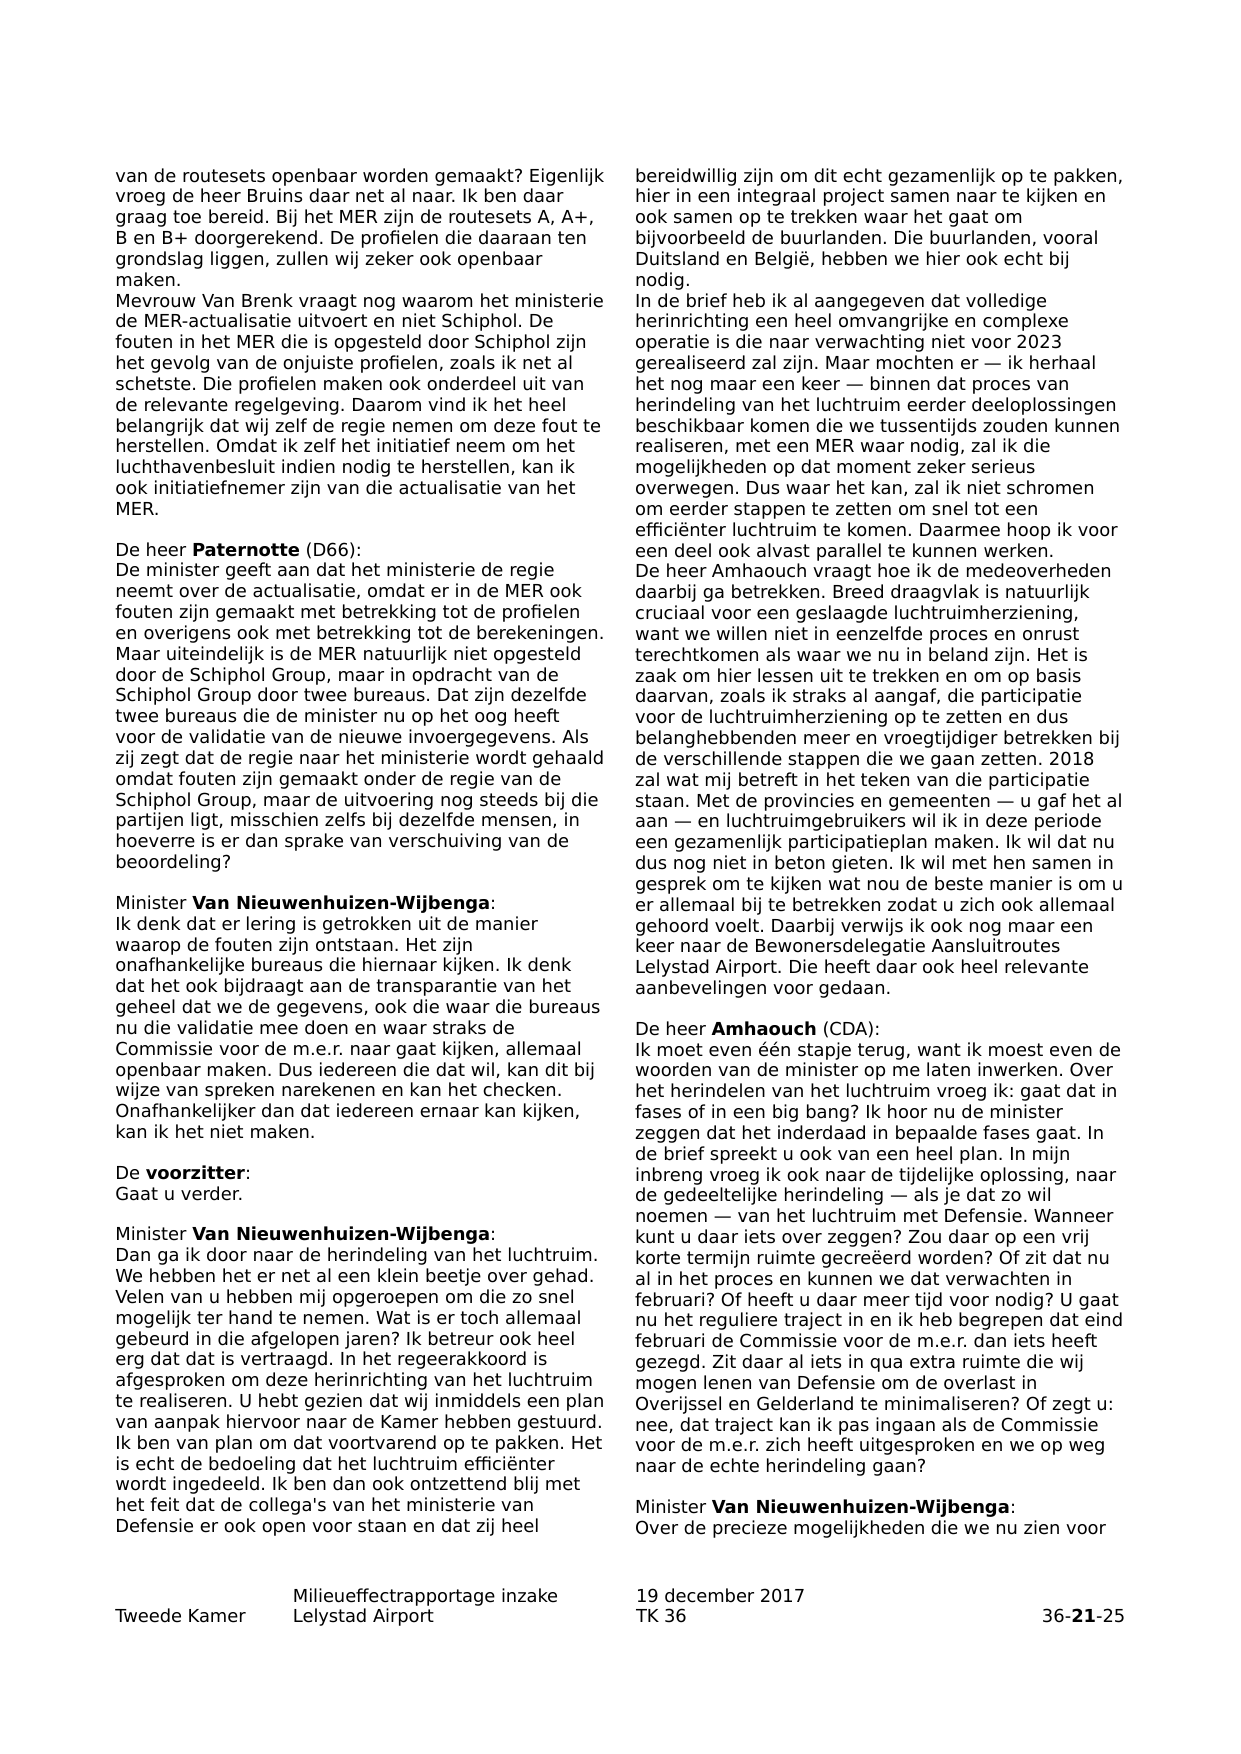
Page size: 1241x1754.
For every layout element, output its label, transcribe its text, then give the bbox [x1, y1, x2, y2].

text Mevrouw Van Brenk vraagt nog waarom het ministerie de MER-actualisatie uitvoert en niet Schiphol. De fouten in het MER die is opgesteld door Schiphol zijn het gevolg van de onjuiste profielen, zoals ik net al schetste. Die profielen maken ook onderdeel uit van de relevante regelgeving. Daarom vind ik het heel belangrijk dat wij zelf de regie nemen om deze fout te herstellen. Omdat ik zelf het initiatief neem om het luchthavenbesluit indien nodig te herstellen, kan ik ook initiatiefnemer zijn van die actualisatie van het MER. [115, 290, 605, 519]
text Ik moet even één stapje terug, want ik moest even de woorden van de minister op me laten inwerken. Over het herindelen van het luchtruim vroeg ik: gaat dat in fases of in een big bang? Ik hoor nu de minister zeggen dat het inderdaad in bepaalde fases gaat. In de brief spreekt u ook van een heel plan. In mijn inbreng vroeg ik ook naar de tijdelijke oplossing, naar de gedeeltelijke herindeling — als je dat zo wil noemen — van het luchtruim met Defensie. Wanneer kunt u daar iets over zeggen? Zou daar op een vrij korte termijn ruimte gecreëerd worden? Of zit dat nu al in het proces en kunnen we dat verwachten in februari? Of heeft u daar meer tijd voor nodig? U gaat nu het reguliere traject in en ik heb begrepen dat eind februari de Commissie voor de m.e.r. dan iets heeft gezegd. Zit daar al iets in qua extra ruimte die wij mogen lenen van Defensie om de overlast in Overijssel en Gelderland te minimaliseren? Of zegt u: nee, dat traject kan ik pas ingaan als de Commissie voor de m.e.r. zich heeft uitgesproken en we op weg naar de echte herindeling gaan? [635, 1039, 1125, 1477]
text Minister Van Nieuwenhuizen-Wijbenga: [115, 893, 605, 913]
text Minister Van Nieuwenhuizen-Wijbenga: [115, 1224, 605, 1245]
text Minister Van Nieuwenhuizen-Wijbenga: [635, 1497, 1125, 1518]
text De minister geeft aan dat het ministerie de regie neemt over de actualisatie, omdat er in de MER ook fouten zijn gemaakt met betrekking tot de profielen en overigens ook met betrekking tot de berekeningen. Maar uiteindelijk is de MER natuurlijk niet opgesteld door de Schiphol Group, maar in opdracht van de Schiphol Group door twee bureaus. Dat zijn dezelfde twee bureaus die de minister nu op het oog heeft voor de validatie van de nieuwe invoergegevens. Als zij zegt dat de regie naar het ministerie wordt gehaald omdat fouten zijn gemaakt onder de regie van de Schiphol Group, maar de uitvoering nog steeds bij die partijen ligt, misschien zelfs bij dezelfde mensen, in hoeverre is er dan sprake van verschuiving van de beoordeling? [115, 560, 605, 873]
text Over de precieze mogelijkheden die we nu zien voor [635, 1518, 1125, 1538]
text In de brief heb ik al aangegeven dat volledige herinrichting een heel omvangrijke en complexe operatie is die naar verwachting niet voor 2023 gerealiseerd zal zijn. Maar mochten er — ik herhaal het nog maar een keer — binnen dat proces van herindeling van het luchtruim eerder deeloplossingen beschikbaar komen die we tussentijds zouden kunnen realiseren, met een MER waar nodig, zal ik die mogelijkheden op dat moment zeker serieus overwegen. Dus waar het kan, zal ik niet schromen om eerder stappen te zetten om snel tot een efficiënter luchtruim te komen. Daarmee hoop ik voor een deel ook alvast parallel te kunnen werken. [635, 290, 1125, 561]
text De voorzitter: [115, 1163, 605, 1183]
text Gaat u verder. [115, 1183, 605, 1204]
text Ik denk dat er lering is getrokken uit de manier waarop de fouten zijn ontstaan. Het zijn onafhankelijke bureaus die hiernaar kijken. Ik denk dat het ook bijdraagt aan de transparantie van het geheel dat we de gegevens, ook die waar die bureaus nu die validatie mee doen en waar straks de Commissie voor de m.e.r. naar gaat kijken, allemaal openbaar maken. Dus iedereen die dat wil, kan dit bij wijze van spreken narekenen en kan het checken. Onafhankelijker dan dat iedereen ernaar kan kijken, kan ik het niet maken. [115, 913, 605, 1143]
text van de routesets openbaar worden gemaakt? Eigenlijk vroeg de heer Bruins daar net al naar. Ik ben daar graag toe bereid. Bij het MER zijn de routesets A, A+, B en B+ doorgerekend. De profielen die daaraan ten grondslag liggen, zullen wij zeker ook openbaar maken. [115, 165, 605, 290]
text De heer Paternotte (D66): [115, 539, 605, 560]
text De heer Amhaouch vraagt hoe ik de medeoverheden daarbij ga betrekken. Breed draagvlak is natuurlijk cruciaal voor een geslaagde luchtruimherziening, want we willen niet in eenzelfde proces en onrust terechtkomen als waar we nu in beland zijn. Het is zaak om hier lessen uit te trekken en om op basis daarvan, zoals ik straks al aangaf, die participatie voor de luchtruimherziening op te zetten en dus belanghebbenden meer en vroegtijdiger betrekken bij de verschillende stappen die we gaan zetten. 2018 zal wat mij betreft in het teken van die participatie staan. Met de provincies en gemeenten — u gaf het al aan — en luchtruimgebruikers wil ik in deze periode een gezamenlijk participatieplan maken. Ik wil dat nu dus nog niet in beton gieten. Ik wil met hen samen in gesprek om te kijken wat nou de beste manier is om u er allemaal bij te betrekken zodat u zich ook allemaal gehoord voelt. Daarbij verwijs ik ook nog maar een keer naar de Bewonersdelegatie Aansluitroutes Lelystad Airport. Die heeft daar ook heel relevante aanbevelingen voor gedaan. [635, 561, 1125, 999]
text Dan ga ik door naar de herindeling van het luchtruim. We hebben het er net al een klein beetje over gehad. Velen van u hebben mij opgeroepen om die zo snel mogelijk ter hand te nemen. Wat is er toch allemaal gebeurd in die afgelopen jaren? Ik betreur ook heel erg dat dat is vertraagd. In het regeerakkoord is afgesproken om deze herinrichting van het luchtruim te realiseren. U hebt gezien dat wij inmiddels een plan van aanpak hiervoor naar de Kamer hebben gestuurd. Ik ben van plan om dat voortvarend op te pakken. Het is echt de bedoeling dat het luchtruim efficiënter wordt ingedeeld. Ik ben dan ook ontzettend blij met het feit dat de collega's van het ministerie van Defensie er ook open voor staan en dat zij heel [115, 1245, 605, 1537]
text De heer Amhaouch (CDA): [635, 1019, 1125, 1039]
text bereidwillig zijn om dit echt gezamenlijk op te pakken, hier in een integraal project samen naar te kijken en ook samen op te trekken waar het gaat om bijvoorbeeld de buurlanden. Die buurlanden, vooral Duitsland en België, hebben we hier ook echt bij nodig. [635, 165, 1125, 290]
